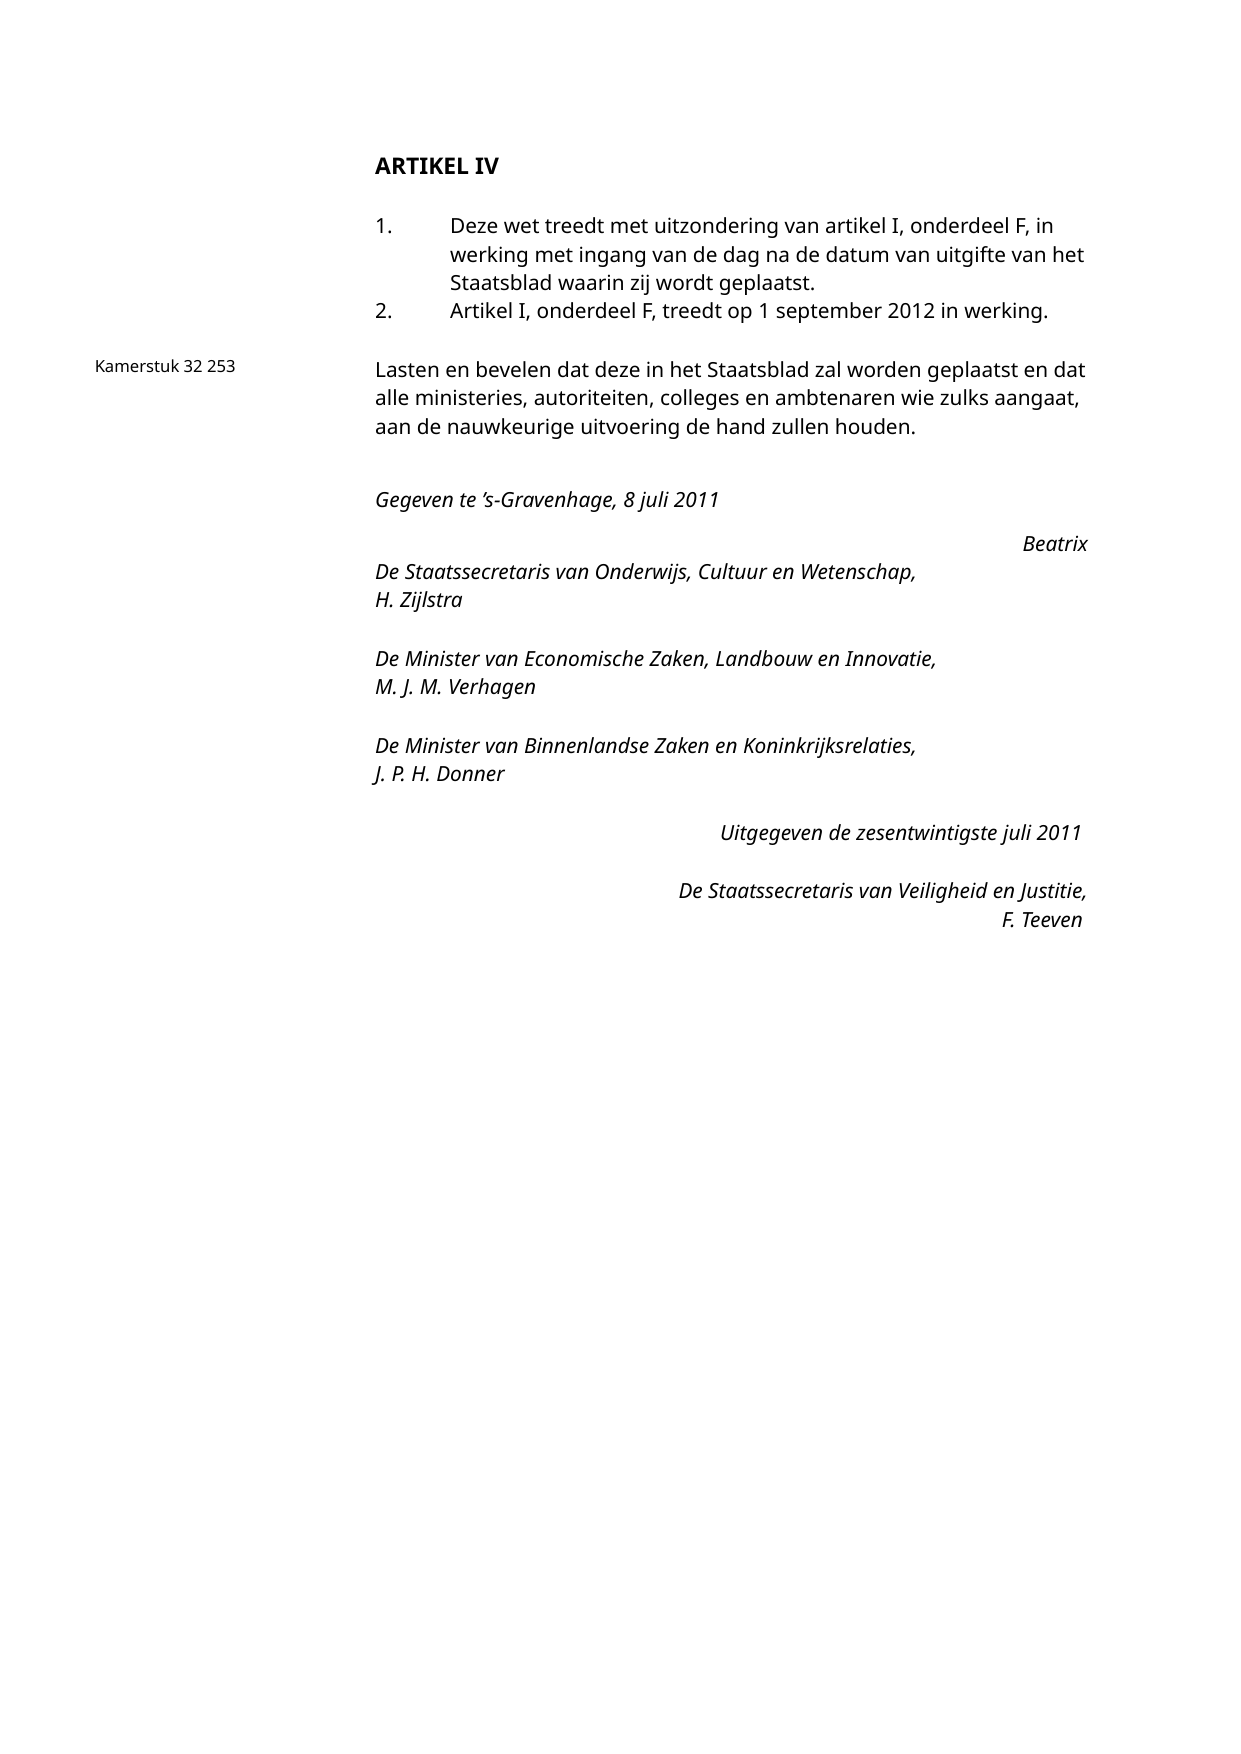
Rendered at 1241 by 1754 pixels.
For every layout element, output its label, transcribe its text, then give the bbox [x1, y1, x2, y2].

list Artikel I, onderdeel F, treedt op 1 september 2012 in werking. [375, 297, 1090, 325]
subtitle ARTIKEL IV [375, 150, 1090, 181]
text De Minister van Binnenlandse Zaken en Koninkrijksrelaties, [375, 731, 1090, 759]
text De Staatssecretaris van Onderwijs, Cultuur en Wetenschap, [375, 557, 1090, 586]
text Beatrix [375, 529, 1090, 557]
text Kamerstuk 32 253 [94, 355, 328, 378]
text H. Zijlstra [375, 586, 1090, 614]
text F. Teeven [375, 905, 1090, 933]
text Uitgegeven de zesentwintigste juli 2011 [375, 818, 1090, 846]
text De Minister van Economische Zaken, Landbouw en Innovatie, [375, 644, 1090, 672]
text Lasten en bevelen dat deze in het Staatsblad zal worden geplaatst en dat alle ministeries, autoriteiten, colleges en ambtenaren wie zulks aangaat, aan de nauwkeurige uitvoering de hand zullen houden. [375, 355, 1090, 440]
text J. P. H. Donner [375, 759, 1090, 788]
text M. J. M. Verhagen [375, 672, 1090, 701]
text Gegeven te ’s-Gravenhage, 8 juli 2011 [375, 485, 1090, 514]
text De Staatssecretaris van Veiligheid en Justitie, [375, 876, 1090, 905]
list Deze wet treedt met uitzondering van artikel I, onderdeel F, in werking met ingang van de dag na de datum van uitgifte van het Staatsblad waarin zij wordt geplaatst. [375, 211, 1090, 297]
